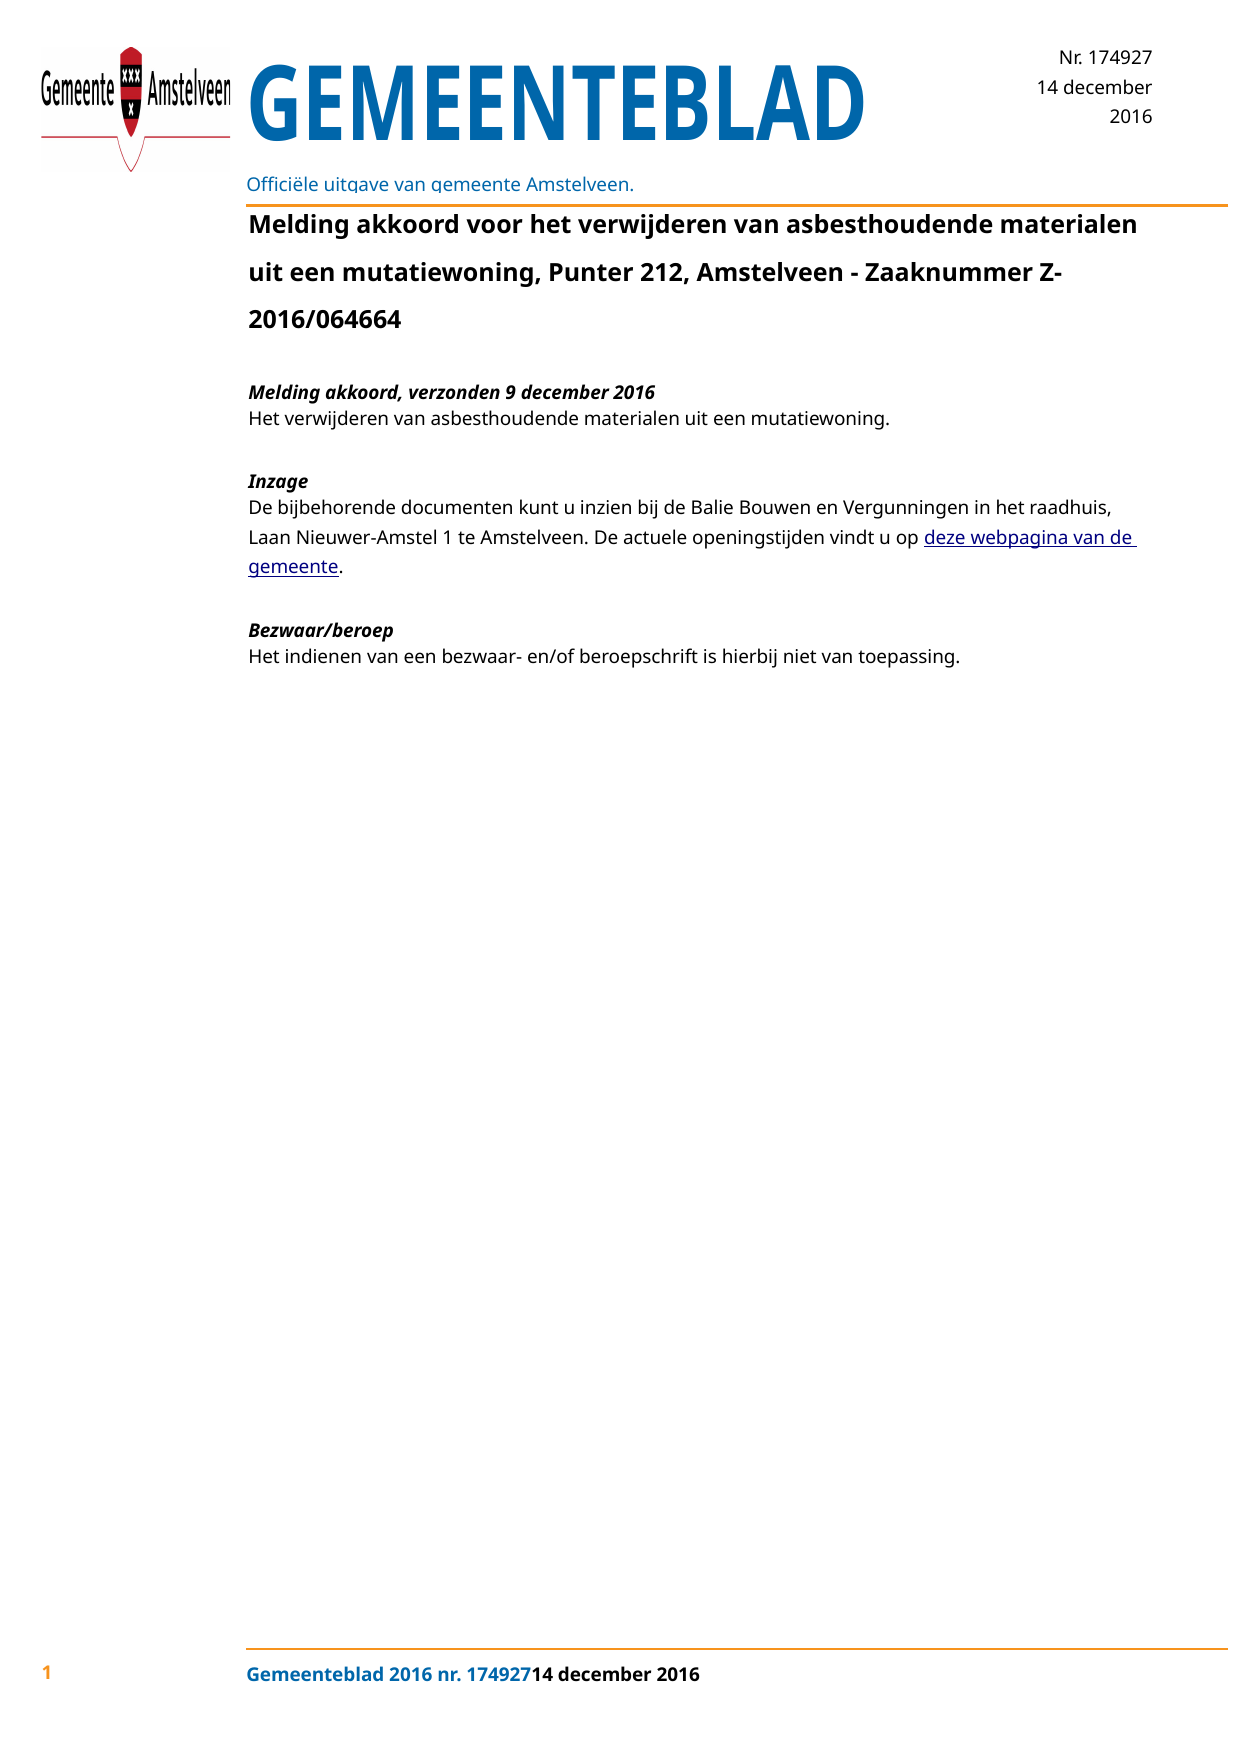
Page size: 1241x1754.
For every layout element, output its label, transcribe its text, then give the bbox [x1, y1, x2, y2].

text De bijbehorende documenten kunt u inzien bij de Balie Bouwen en Vergunningen in het raadhuis, Laan Nieuwer-Amstel 1 te Amstelveen. De actuele openingstijden vindt u op deze webpagina van de gemeente. [248, 494, 1152, 579]
text Inzage [248, 469, 1152, 494]
text Bezwaar/beroep [248, 618, 1152, 643]
text Melding akkoord voor het verwijderen van asbesthoudende materialen uit een mutatiewoning, Punter 212, Amstelveen - Zaaknummer Z-2016/064664 [248, 207, 1152, 336]
picture [41, 47, 231, 172]
text Het indienen van een bezwaar- en/of beroepschrift is hierbij niet van toepassing. [248, 643, 1152, 669]
text Het verwijderen van asbesthoudende materialen uit een mutatiewoning. [248, 405, 1152, 431]
text Melding akkoord, verzonden 9 december 2016 [248, 379, 1152, 405]
